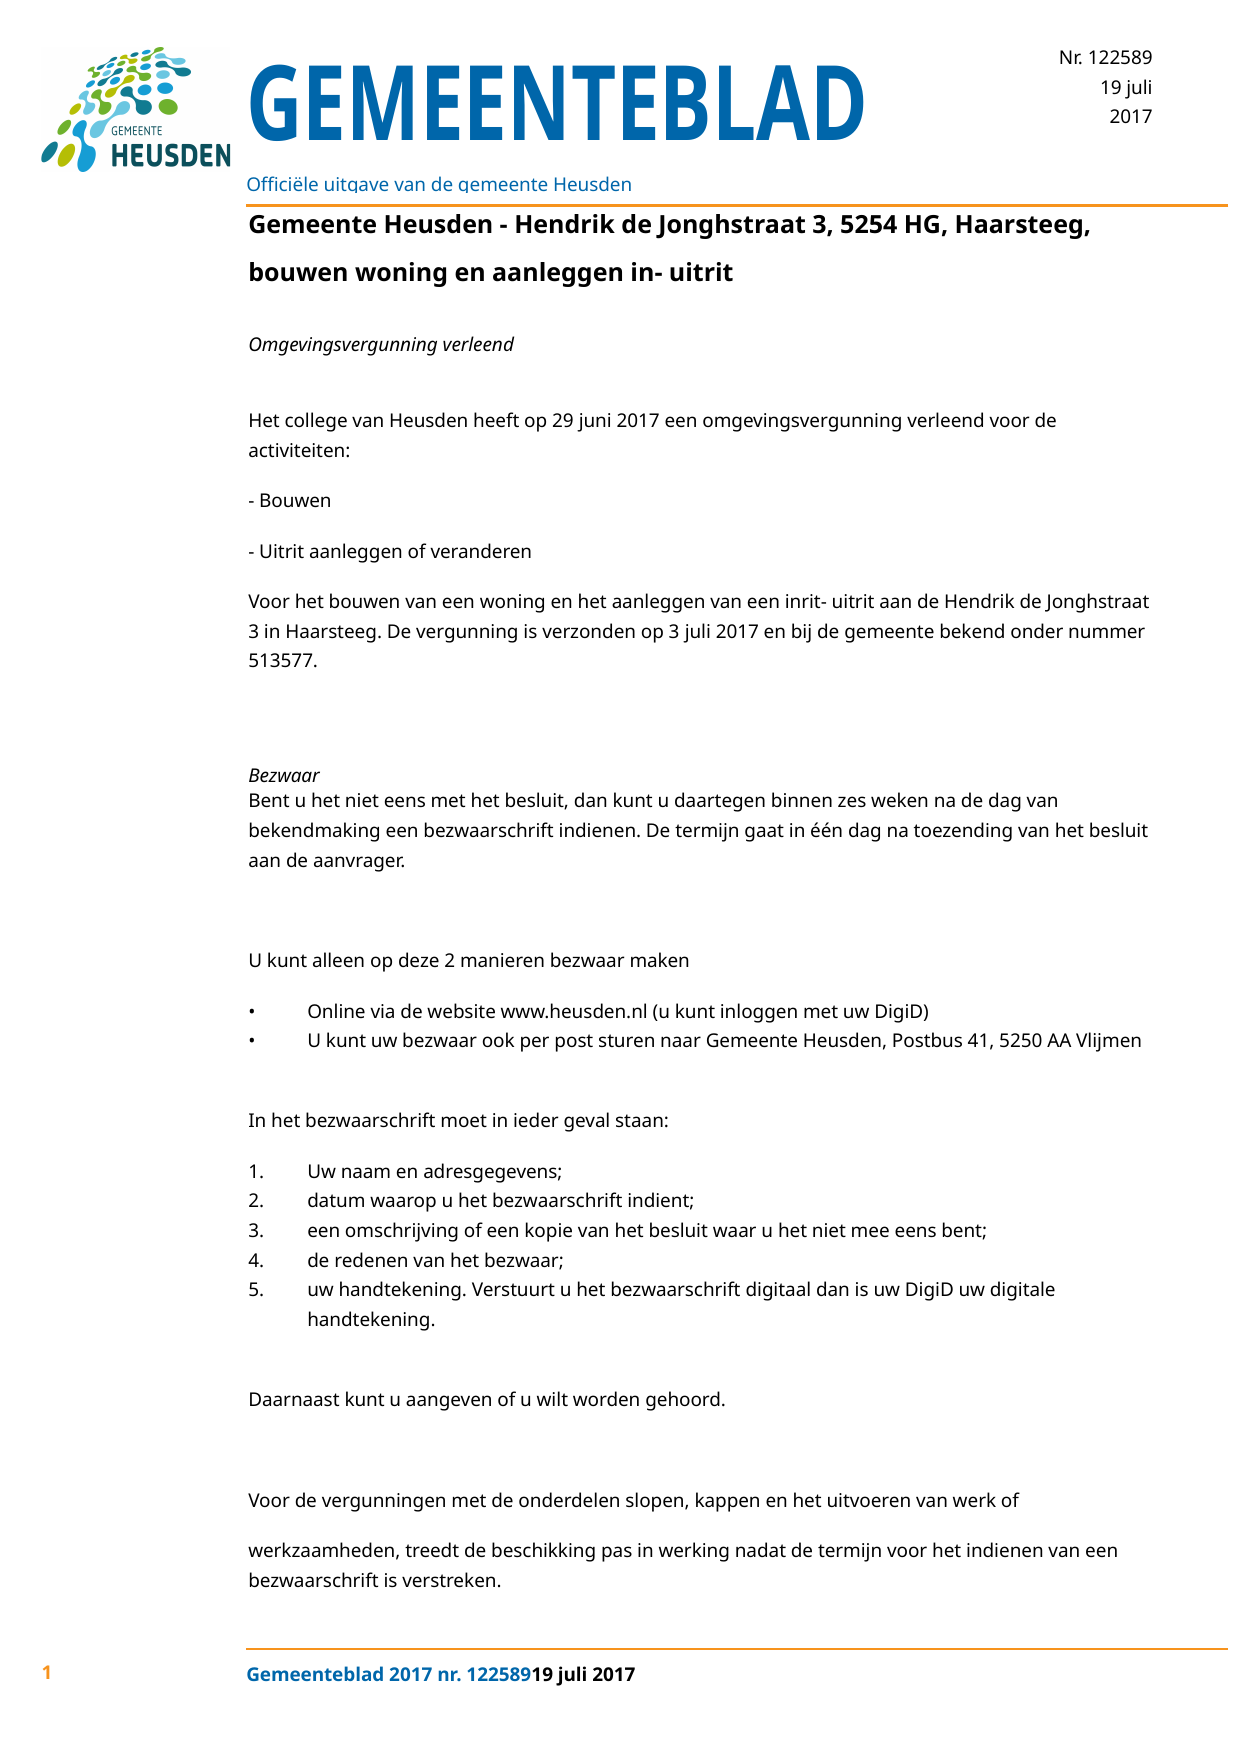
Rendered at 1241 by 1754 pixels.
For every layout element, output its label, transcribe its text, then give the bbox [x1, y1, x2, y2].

text Bezwaar [248, 762, 1152, 788]
text U kunt alleen op deze 2 manieren bezwaar maken [248, 948, 1152, 973]
list U kunt uw bezwaar ook per post sturen naar Gemeente Heusden, Postbus 41, 5250 AA Vlijmen [248, 1028, 1152, 1053]
picture [41, 47, 231, 172]
list Online via de website www.heusden.nl (u kunt inloggen met uw DigiD) [248, 998, 1152, 1024]
text - Uitrit aanleggen of veranderen [248, 538, 1152, 564]
text Omgevingsvergunning verleend [248, 331, 1152, 357]
text Daarnaast kunt u aangeven of u wilt worden gehoord. [248, 1386, 1152, 1412]
text Voor het bouwen van een woning en het aanleggen van een inrit- uitrit aan de Hendrik de Jonghstraat 3 in Haarsteeg. De vergunning is verzonden op 3 juli 2017 en bij de gemeente bekend onder nummer 513577. [248, 588, 1152, 673]
text Gemeente Heusden - Hendrik de Jonghstraat 3, 5254 HG, Haarsteeg, bouwen woning en aanleggen in- uitrit [248, 207, 1152, 288]
text In het bezwaarschrift moet in ieder geval staan: [248, 1108, 1152, 1133]
list Uw naam en adresgegevens; [248, 1158, 1152, 1184]
list een omschrijving of een kopie van het besluit waar u het niet mee eens bent; [248, 1217, 1152, 1243]
text Voor de vergunningen met de onderdelen slopen, kappen en het uitvoeren van werk of [248, 1487, 1152, 1513]
text - Bouwen [248, 488, 1152, 513]
list de redenen van het bezwaar; [248, 1247, 1152, 1273]
list uw handtekening. Verstuurt u het bezwaarschrift digitaal dan is uw DigiD uw digitale handtekening. [248, 1276, 1152, 1332]
text Het college van Heusden heeft op 29 juni 2017 een omgevingsvergunning verleend voor de activiteiten: [248, 408, 1152, 463]
list datum waarop u het bezwaarschrift indient; [248, 1188, 1152, 1213]
text werkzaamheden, treedt de beschikking pas in werking nadat de termijn voor het indienen van een bezwaarschrift is verstreken. [248, 1537, 1152, 1593]
text Bent u het niet eens met het besluit, dan kunt u daartegen binnen zes weken na de dag van bekendmaking een bezwaarschrift indienen. De termijn gaat in één dag na toezending van het besluit aan de aanvrager. [248, 788, 1152, 873]
